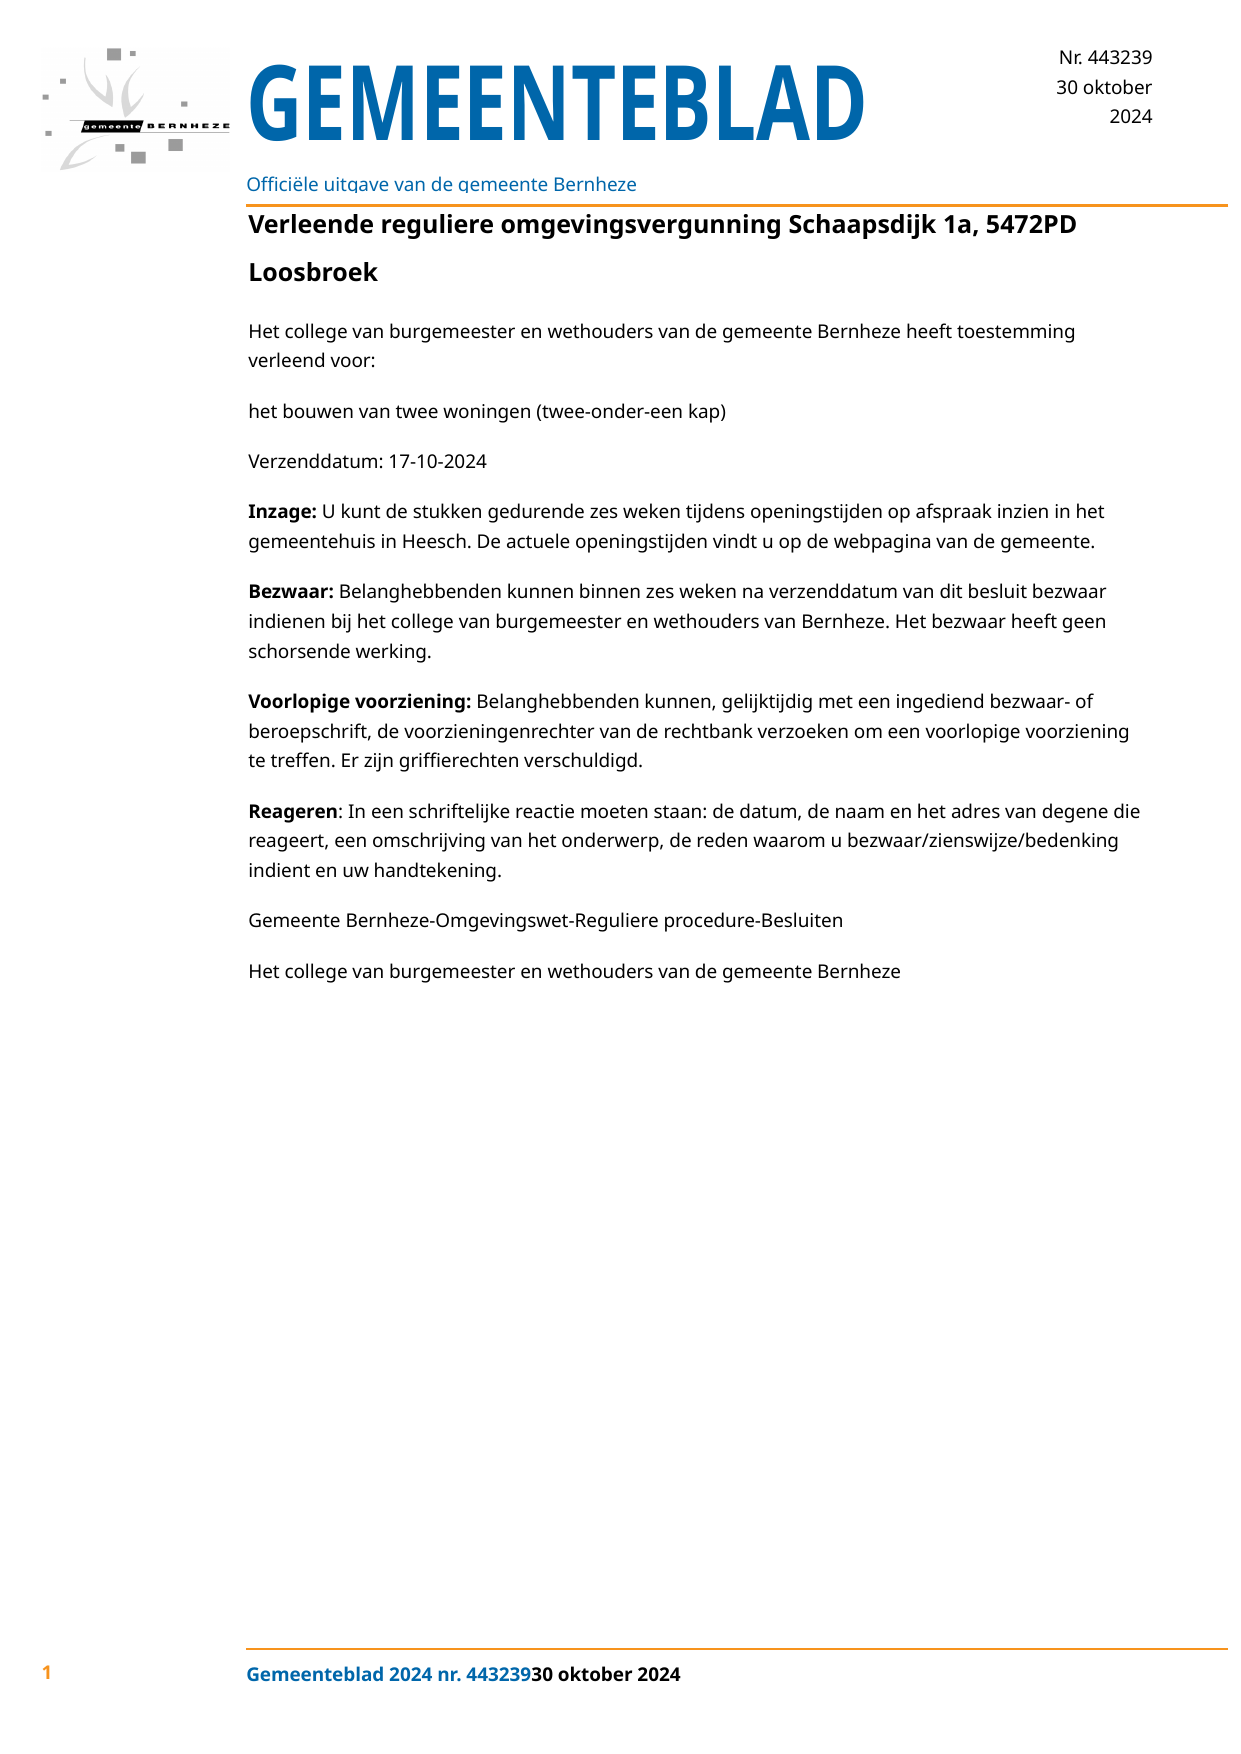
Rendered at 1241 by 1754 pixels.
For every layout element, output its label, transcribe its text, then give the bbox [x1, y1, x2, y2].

text Gemeente Bernheze-Omgevingswet-Reguliere procedure-Besluiten [248, 907, 1152, 933]
text Reageren: In een schriftelijke reactie moeten staan: de datum, de naam en het adres van degene die reageert, een omschrijving van het onderwerp, de reden waarom u bezwaar/zienswijze/bedenking indient en uw handtekening. [248, 798, 1152, 883]
text Het college van burgemeester en wethouders van de gemeente Bernheze [248, 958, 1152, 984]
text Inzage: U kunt de stukken gedurende zes weken tijdens openingstijden op afspraak inzien in het gemeentehuis in Heesch. De actuele openingstijden vindt u op de webpagina van de gemeente. [248, 499, 1152, 554]
text Het college van burgemeester en wethouders van de gemeente Bernheze heeft toestemming verleend voor: [248, 318, 1152, 373]
text Bezwaar: Belanghebbenden kunnen binnen zes weken na verzenddatum van dit besluit bezwaar indienen bij het college van burgemeester en wethouders van Bernheze. Het bezwaar heeft geen schorsende werking. [248, 579, 1152, 664]
picture [41, 47, 231, 172]
text Voorlopige voorziening: Belanghebbenden kunnen, gelijktijdig met een ingediend bezwaar- of beroepschrift, de voorzieningenrechter van de rechtbank verzoeken om een voorlopige voorziening te treffen. Er zijn griffierechten verschuldigd. [248, 688, 1152, 773]
text Verleende reguliere omgevingsvergunning Schaapsdijk 1a, 5472PD Loosbroek [248, 207, 1152, 288]
text Verzenddatum: 17-10-2024 [248, 448, 1152, 474]
text het bouwen van twee woningen (twee-onder-een kap) [248, 398, 1152, 424]
